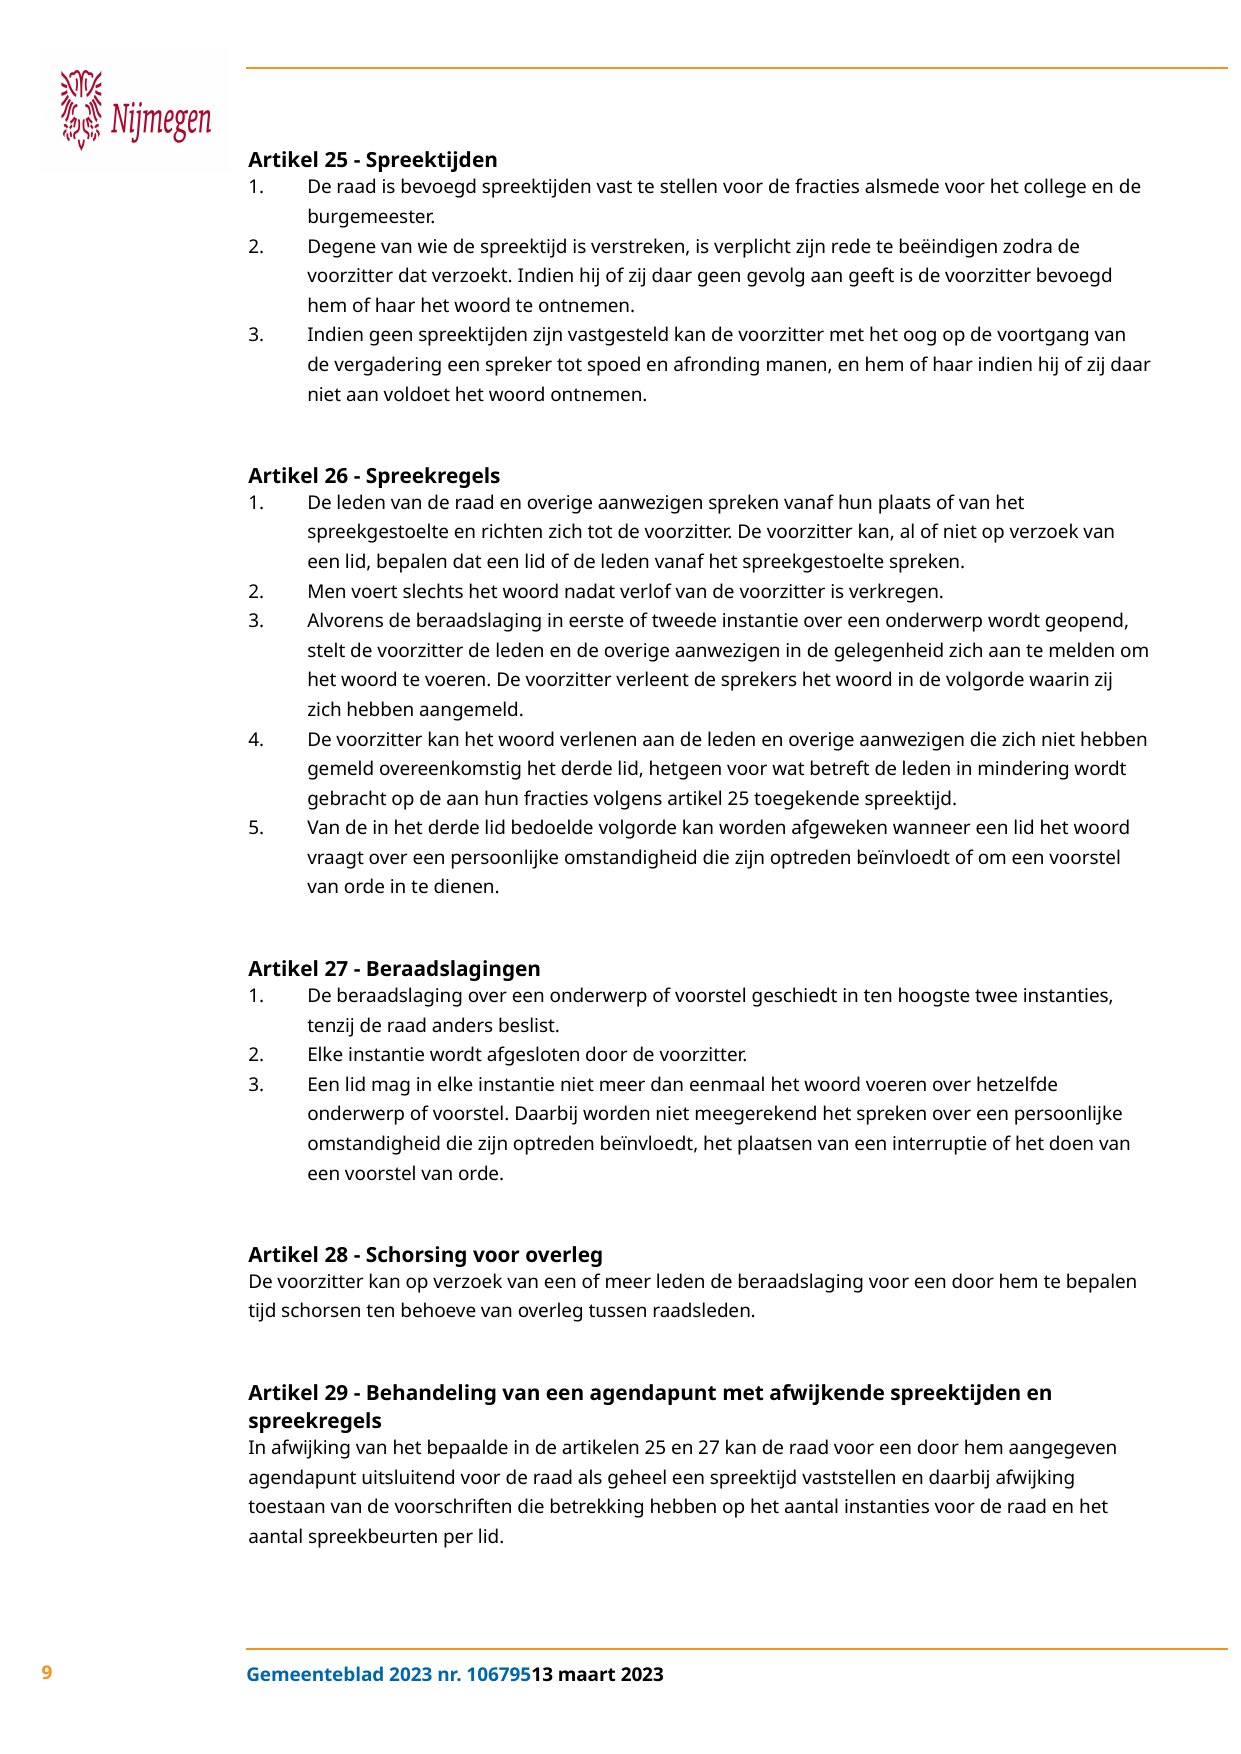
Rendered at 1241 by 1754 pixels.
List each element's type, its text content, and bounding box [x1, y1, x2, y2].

text Artikel 28 - Schorsing voor overleg [248, 1240, 1152, 1268]
text Artikel 27 - Beraadslagingen [248, 954, 1152, 982]
list Van de in het derde lid bedoelde volgorde kan worden afgeweken wanneer een lid het woord vraagt over een persoonlijke omstandigheid die zijn optreden beïnvloedt of om een voorstel van orde in te dienen. [248, 814, 1152, 899]
text In afwijking van het bepaalde in de artikelen 25 en 27 kan de raad voor een door hem aangegeven agendapunt uitsluitend voor de raad als geheel een spreektijd vaststellen en daarbij afwijking toestaan van de voorschriften die betrekking hebben op het aantal instanties voor de raad en het aantal spreekbeurten per lid. [248, 1434, 1152, 1549]
list Degene van wie de spreektijd is verstreken, is verplicht zijn rede te beëindigen zodra de voorzitter dat verzoekt. Indien hij of zij daar geen gevolg aan geeft is de voorzitter bevoegd hem of haar het woord te ontnemen. [248, 233, 1152, 318]
list Alvorens de beraadslaging in eerste of tweede instantie over een onderwerp wordt geopend, stelt de voorzitter de leden en de overige aanwezigen in de gelegenheid zich aan te melden om het woord te voeren. De voorzitter verleent de sprekers het woord in de volgorde waarin zij zich hebben aangemeld. [248, 607, 1152, 722]
list De raad is bevoegd spreektijden vast te stellen voor de fracties alsmede voor het college en de burgemeester. [248, 174, 1152, 229]
list Indien geen spreektijden zijn vastgesteld kan de voorzitter met het oog op de voortgang van de vergadering een spreker tot spoed en afronding manen, en hem of haar indien hij of zij daar niet aan voldoet het woord ontnemen. [248, 322, 1152, 406]
text Artikel 29 - Behandeling van een agendapunt met afwijkende spreektijden en spreekregels [248, 1378, 1152, 1434]
text De voorzitter kan op verzoek van een of meer leden de beraadslaging voor een door hem te bepalen tijd schorsen ten behoeve van overleg tussen raadsleden. [248, 1268, 1152, 1323]
list Elke instantie wordt afgesloten door de voorzitter. [248, 1041, 1152, 1067]
list Een lid mag in elke instantie niet meer dan eenmaal het woord voeren over hetzelfde onderwerp of voorstel. Daarbij worden niet meegerekend het spreken over een persoonlijke omstandigheid die zijn optreden beïnvloedt, het plaatsen van een interruptie of het doen van een voorstel van orde. [248, 1071, 1152, 1185]
list De leden van de raad en overige aanwezigen spreken vanaf hun plaats of van het spreekgestoelte en richten zich tot de voorzitter. De voorzitter kan, al of niet op verzoek van een lid, bepalen dat een lid of de leden vanaf het spreekgestoelte spreken. [248, 489, 1152, 574]
list De voorzitter kan het woord verlenen aan de leden en overige aanwezigen die zich niet hebben gemeld overeenkomstig het derde lid, hetgeen voor wat betreft de leden in mindering wordt gebracht op de aan hun fracties volgens artikel 25 toegekende spreektijd. [248, 726, 1152, 811]
text Artikel 26 - Spreekregels [248, 461, 1152, 489]
list De beraadslaging over een onderwerp of voorstel geschiedt in ten hoogste twee instanties, tenzij de raad anders beslist. [248, 982, 1152, 1037]
list Men voert slechts het woord nadat verlof van de voorzitter is verkregen. [248, 578, 1152, 604]
picture [41, 47, 231, 172]
text Artikel 25 - Spreektijden [248, 145, 1152, 174]
